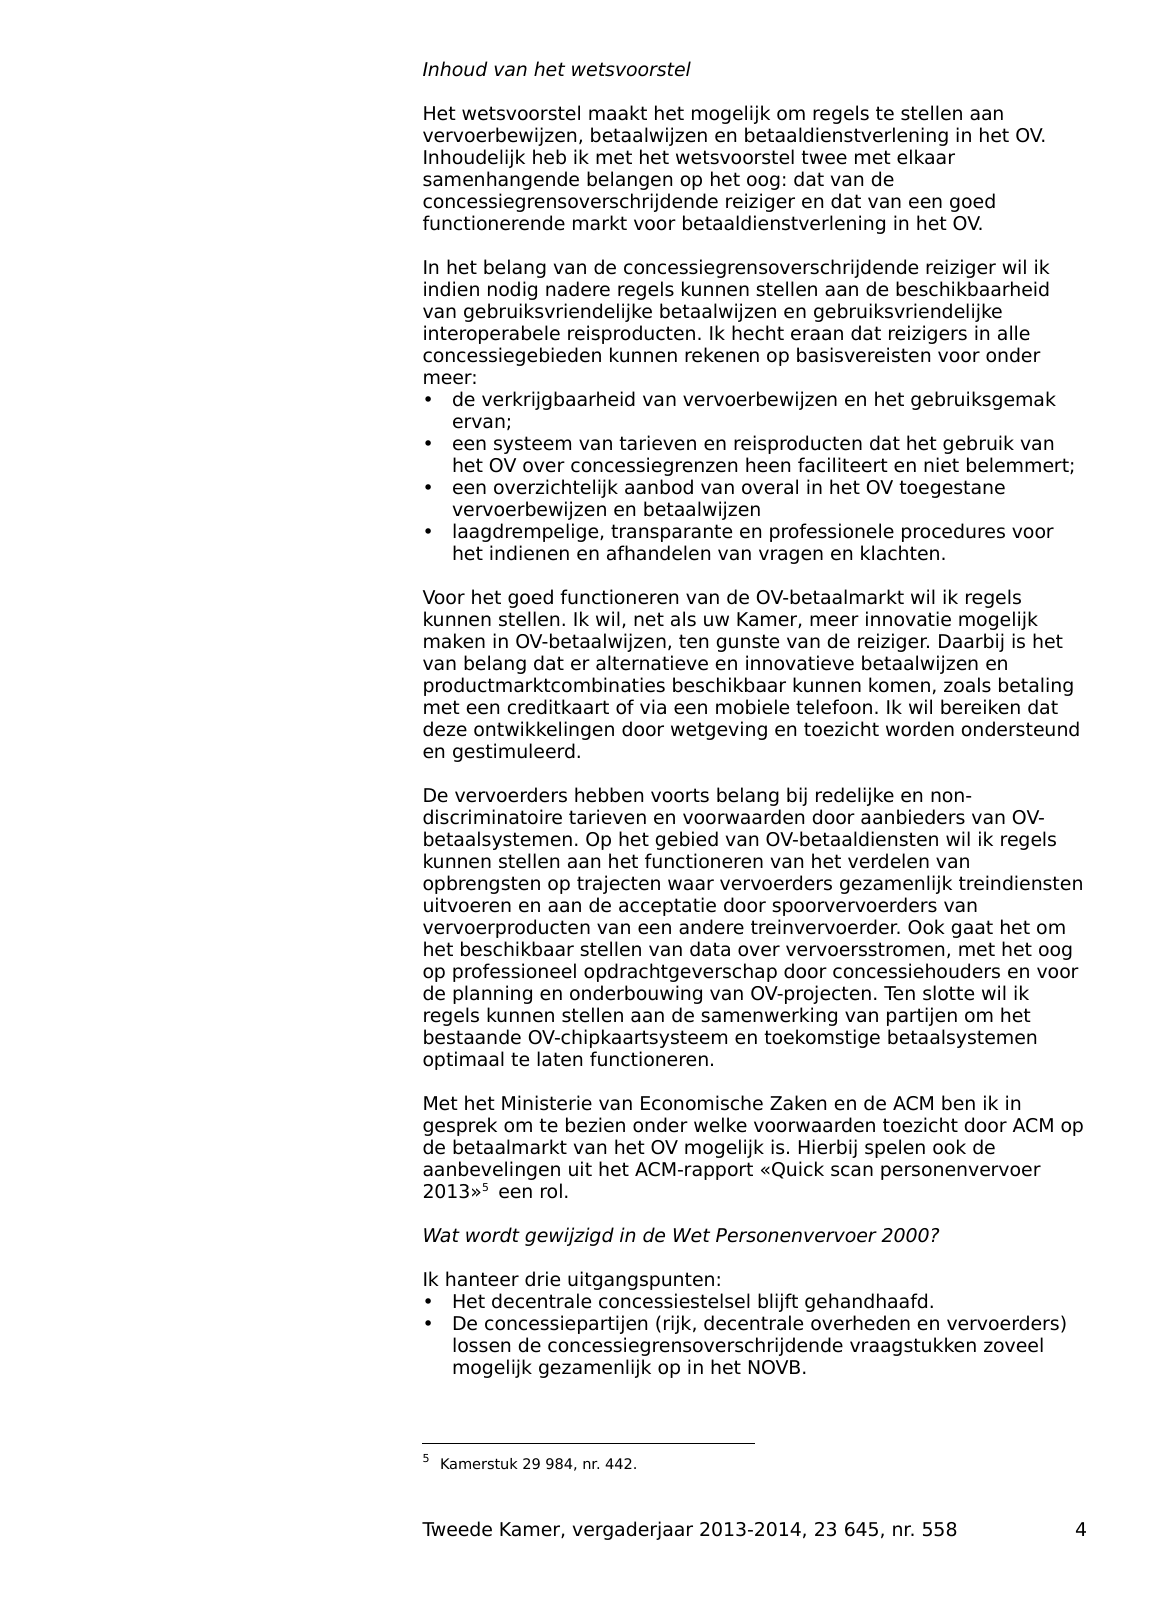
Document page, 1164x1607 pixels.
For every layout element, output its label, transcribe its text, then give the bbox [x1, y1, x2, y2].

text • Het decentrale concessiestelsel blijft gehandhaafd. [422, 1291, 1087, 1313]
text In het belang van de concessiegrensoverschrijdende reiziger wil ik indien nodig nadere regels kunnen stellen aan de beschikbaarheid van gebruiksvriendelijke betaalwijzen en gebruiksvriendelijke interoperabele reisproducten. Ik hecht eraan dat reizigers in alle concessiegebieden kunnen rekenen op basisvereisten voor onder meer: [422, 257, 1087, 389]
text Het wetsvoorstel maakt het mogelijk om regels te stellen aan vervoerbewijzen, betaalwijzen en betaaldienstverlening in het OV. Inhoudelijk heb ik met het wetsvoorstel twee met elkaar samenhangende belangen op het oog: dat van de concessiegrensoverschrijdende reiziger en dat van een goed functionerende markt voor betaaldienstverlening in het OV. [422, 103, 1087, 235]
subtitle Wat wordt gewijzigd in de Wet Personenvervoer 2000? [422, 1225, 1087, 1247]
text Voor het goed functioneren van de OV-betaalmarkt wil ik regels kunnen stellen. Ik wil, net als uw Kamer, meer innovatie mogelijk maken in OV-betaalwijzen, ten gunste van de reiziger. Daarbij is het van belang dat er alternatieve en innovatieve betaalwijzen en productmarktcombinaties beschikbaar kunnen komen, zoals betaling met een creditkaart of via een mobiele telefoon. Ik wil bereiken dat deze ontwikkelingen door wetgeving en toezicht worden ondersteund en gestimuleerd. [422, 587, 1087, 763]
subtitle Inhoud van het wetsvoorstel [422, 59, 1087, 81]
text Met het Ministerie van Economische Zaken en de ACM ben ik in gesprek om te bezien onder welke voorwaarden toezicht door ACM op de betaalmarkt van het OV mogelijk is. Hierbij spelen ook de aanbevelingen uit het ACM-rapport «Quick scan personenvervoer 2013» een rol. [422, 1093, 1087, 1203]
text • een systeem van tarieven en reisproducten dat het gebruik van het OV over concessiegrenzen heen faciliteert en niet belemmert; [422, 433, 1087, 477]
text Ik hanteer drie uitgangspunten: [422, 1269, 1087, 1291]
text • de verkrijgbaarheid van vervoerbewijzen en het gebruiksgemak ervan; [422, 389, 1087, 433]
text • laagdrempelige, transparante en professionele procedures voor het indienen en afhandelen van vragen en klachten. [422, 521, 1087, 565]
text Kamerstuk 29 984, nr. 442. [422, 1452, 1087, 1474]
text • een overzichtelijk aanbod van overal in het OV toegestane vervoerbewijzen en betaalwijzen [422, 477, 1087, 521]
text • De concessiepartijen (rijk, decentrale overheden en vervoerders) lossen de concessiegrensoverschrijdende vraagstukken zoveel mogelijk gezamenlijk op in het NOVB. [422, 1313, 1087, 1379]
text De vervoerders hebben voorts belang bij redelijke en non-discriminatoire tarieven en voorwaarden door aanbieders van OV-betaalsystemen. Op het gebied van OV-betaaldiensten wil ik regels kunnen stellen aan het functioneren van het verdelen van opbrengsten op trajecten waar vervoerders gezamenlijk treindiensten uitvoeren en aan de acceptatie door spoorvervoerders van vervoerproducten van een andere treinvervoerder. Ook gaat het om het beschikbaar stellen van data over vervoersstromen, met het oog op professioneel opdrachtgeverschap door concessiehouders en voor de planning en onderbouwing van OV-projecten. Ten slotte wil ik regels kunnen stellen aan de samenwerking van partijen om het bestaande OV-chipkaartsysteem en toekomstige betaalsystemen optimaal te laten functioneren. [422, 785, 1087, 1071]
